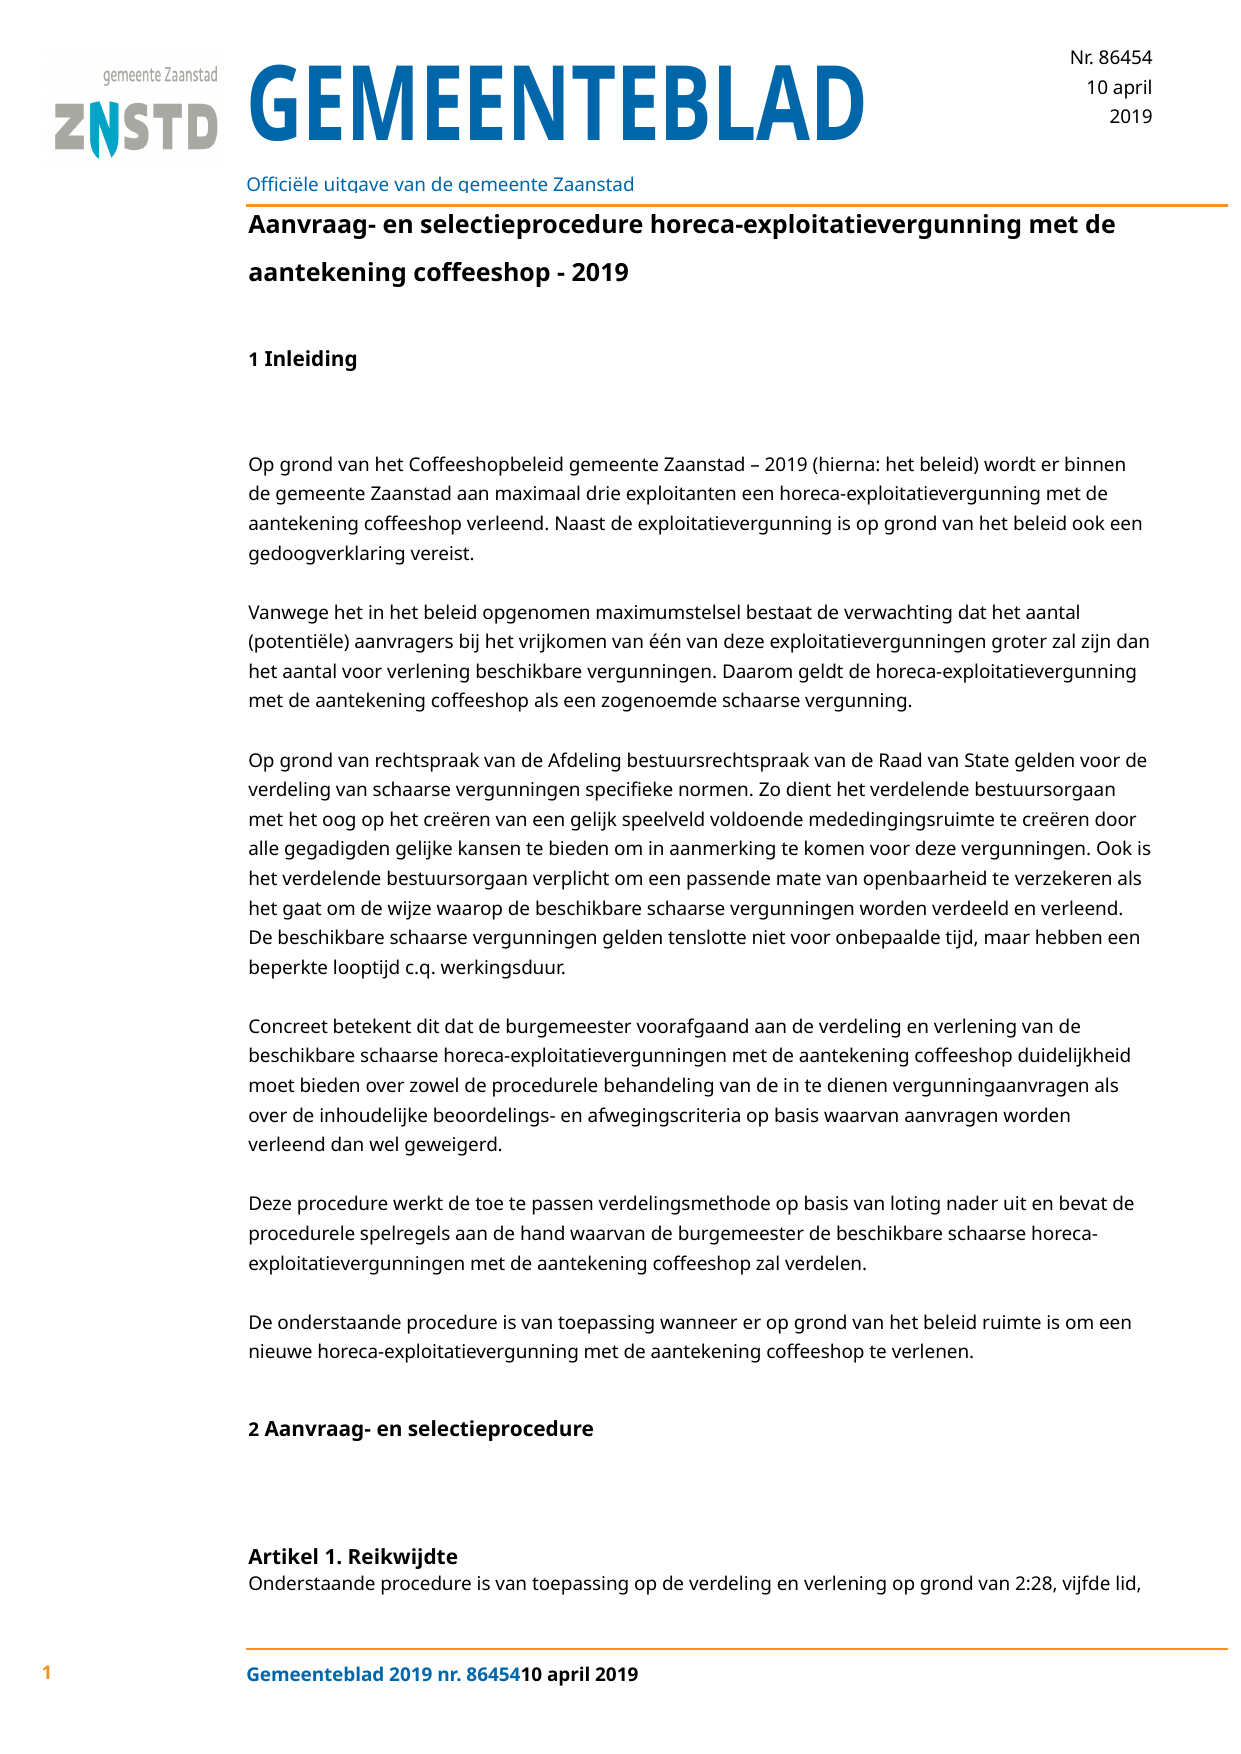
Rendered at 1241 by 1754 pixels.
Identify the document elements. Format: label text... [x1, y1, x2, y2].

text Aanvraag- en selectieprocedure horeca-exploitatievergunning met de aantekening coffeeshop - 2019 [248, 207, 1152, 288]
text Op grond van rechtspraak van de Afdeling bestuursrechtspraak van de Raad van State gelden voor de verdeling van schaarse vergunningen specifieke normen. Zo dient het verdelende bestuursorgaan met het oog op het creëren van een gelijk speelveld voldoende mededingingsruimte te creëren door alle gegadigden gelijke kansen te bieden om in aanmerking te komen voor deze vergunningen. Ook is het verdelende bestuursorgaan verplicht om een passende mate van openbaarheid te verzekeren als het gaat om de wijze waarop de beschikbare schaarse vergunningen worden verdeeld en verleend. De beschikbare schaarse vergunningen gelden tenslotte niet voor onbepaalde tijd, maar hebben een beperkte looptijd c.q. werkingsduur. [248, 747, 1152, 979]
text 1 Inleiding [248, 344, 1152, 372]
text Deze procedure werkt de toe te passen verdelingsmethode op basis van loting nader uit en bevat de procedurele spelregels aan de hand waarvan de burgemeester de beschikbare schaarse horeca-exploitatievergunningen met de aantekening coffeeshop zal verdelen. [248, 1191, 1152, 1275]
text Concreet betekent dit dat de burgemeester voorafgaand aan de verdeling en verlening van de beschikbare schaarse horeca-exploitatievergunningen met de aantekening coffeeshop duidelijkheid moet bieden over zowel de procedurele behandeling van de in te dienen vergunningaanvragen als over de inhoudelijke beoordelings- en afwegingscriteria op basis waarvan aanvragen worden verleend dan wel geweigerd. [248, 1013, 1152, 1157]
text Onderstaande procedure is van toepassing op de verdeling en verlening op grond van 2:28, vijfde lid, [248, 1570, 1152, 1596]
text 2 Aanvraag- en selectieprocedure [248, 1414, 1152, 1442]
picture [41, 47, 231, 172]
text Vanwege het in het beleid opgenomen maximumstelsel bestaat de verwachting dat het aantal (potentiële) aanvragers bij het vrijkomen van één van deze exploitatievergunningen groter zal zijn dan het aantal voor verlening beschikbare vergunningen. Daarom geldt de horeca-exploitatievergunning met de aantekening coffeeshop als een zogenoemde schaarse vergunning. [248, 599, 1152, 713]
text Op grond van het Coffeeshopbeleid gemeente Zaanstad – 2019 (hierna: het beleid) wordt er binnen de gemeente Zaanstad aan maximaal drie exploitanten een horeca-exploitatievergunning met de aantekening coffeeshop verleend. Naast de exploitatievergunning is op grond van het beleid ook een gedoogverklaring vereist. [248, 451, 1152, 565]
text Artikel 1. Reikwijdte [248, 1542, 1152, 1570]
text De onderstaande procedure is van toepassing wanneer er op grond van het beleid ruimte is om een nieuwe horeca-exploitatievergunning met de aantekening coffeeshop te verlenen. [248, 1309, 1152, 1364]
